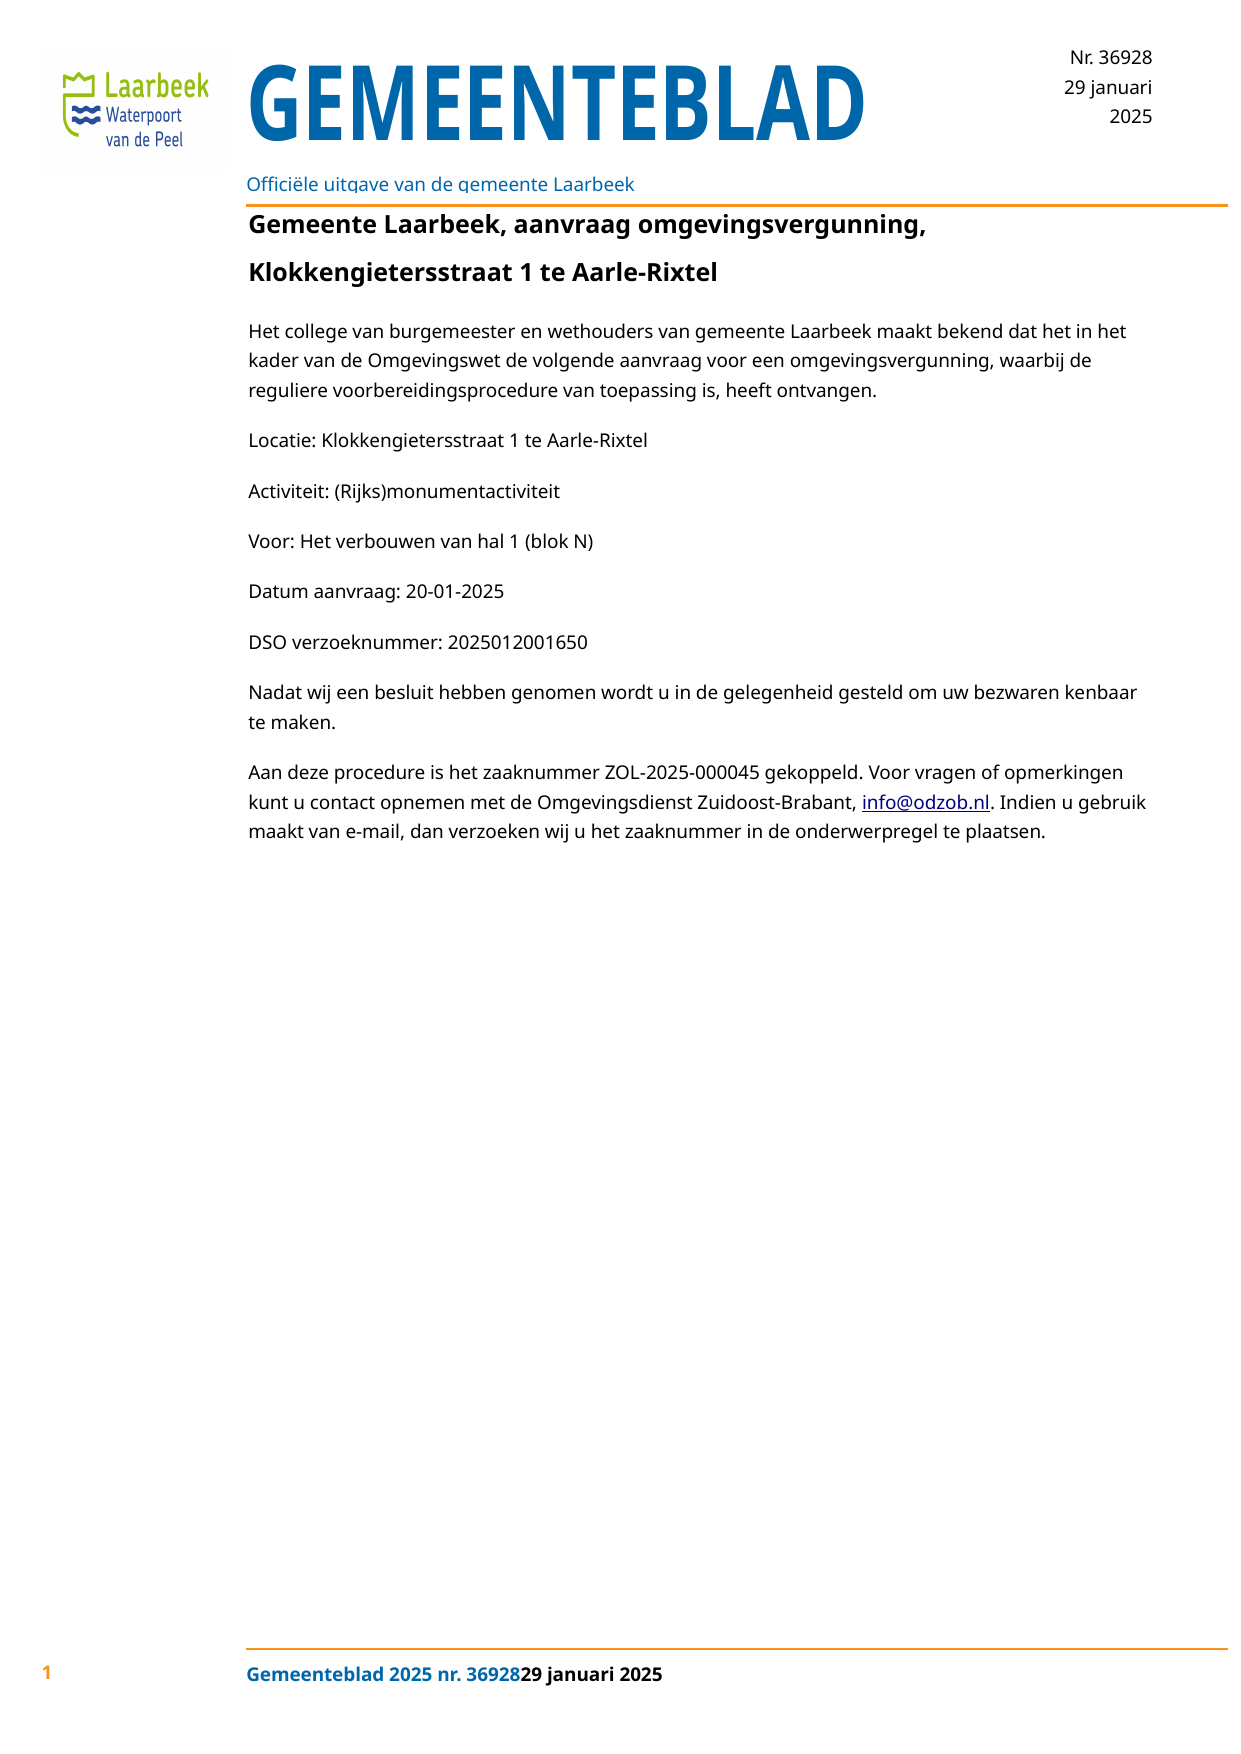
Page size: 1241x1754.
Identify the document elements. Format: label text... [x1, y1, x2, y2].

text Activiteit: (Rijks)monumentactiviteit [248, 478, 1152, 504]
text Gemeente Laarbeek, aanvraag omgevingsvergunning, Klokkengietersstraat 1 te Aarle-Rixtel [248, 207, 1152, 288]
text Locatie: Klokkengietersstraat 1 te Aarle-Rixtel [248, 427, 1152, 453]
picture [41, 47, 231, 172]
text Aan deze procedure is het zaaknummer ZOL-2025-000045 gekoppeld. Voor vragen of opmerkingen kunt u contact opnemen met de Omgevingsdienst Zuidoost-Brabant, info@odzob.nl. Indien u gebruik maakt van e-mail, dan verzoeken wij u het zaaknummer in de onderwerpregel te plaatsen. [248, 759, 1152, 844]
text Datum aanvraag: 20-01-2025 [248, 579, 1152, 604]
text Nadat wij een besluit hebben genomen wordt u in de gelegenheid gesteld om uw bezwaren kenbaar te maken. [248, 679, 1152, 735]
text Het college van burgemeester en wethouders van gemeente Laarbeek maakt bekend dat het in het kader van de Omgevingswet de volgende aanvraag voor een omgevingsvergunning, waarbij de reguliere voorbereidingsprocedure van toepassing is, heeft ontvangen. [248, 318, 1152, 403]
text DSO verzoeknummer: 2025012001650 [248, 629, 1152, 655]
text Voor: Het verbouwen van hal 1 (blok N) [248, 528, 1152, 554]
